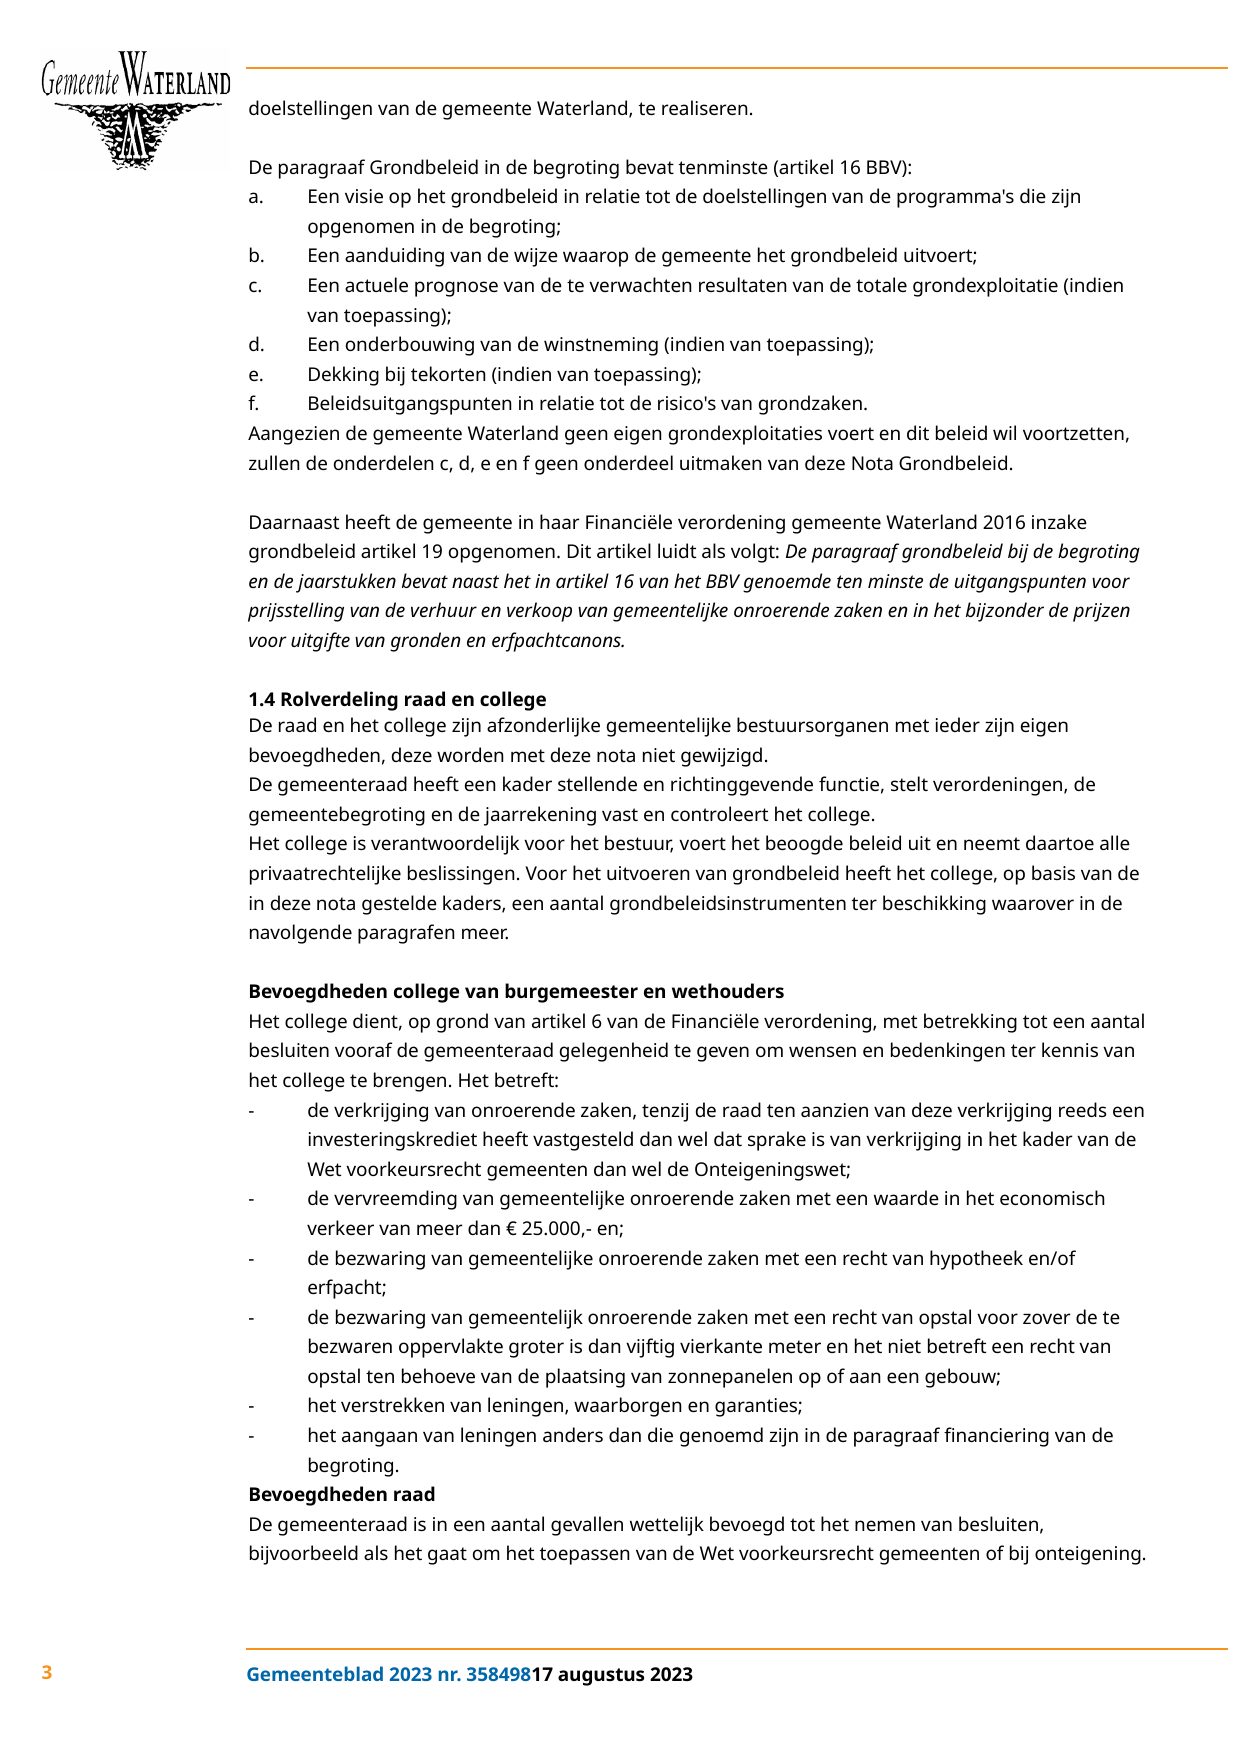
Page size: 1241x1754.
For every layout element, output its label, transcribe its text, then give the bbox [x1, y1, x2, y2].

text Bevoegdheden college van burgemeester en wethouders [248, 978, 1152, 1004]
list Een aanduiding van de wijze waarop de gemeente het grondbeleid uitvoert; [248, 243, 1152, 268]
list het verstrekken van leningen, waarborgen en garanties; [248, 1393, 1152, 1418]
text doelstellingen van de gemeente Waterland, te realiseren. [248, 95, 1152, 121]
picture [41, 47, 231, 172]
text Bevoegdheden raad [248, 1481, 1152, 1507]
list de verkrijging van onroerende zaken, tenzij de raad ten aanzien van deze verkrijging reeds een investeringskrediet heeft vastgesteld dan wel dat sprake is van verkrijging in het kader van de Wet voorkeursrecht gemeenten dan wel de Onteigeningswet; [248, 1097, 1152, 1182]
list de bezwaring van gemeentelijke onroerende zaken met een recht van hypotheek en/of erfpacht; [248, 1245, 1152, 1300]
list Een onderbouwing van de winstneming (indien van toepassing); [248, 331, 1152, 357]
list Een visie op het grondbeleid in relatie tot de doelstellingen van de programma's die zijn opgenomen in de begroting; [248, 183, 1152, 239]
list de vervreemding van gemeentelijke onroerende zaken met een waarde in het economisch verkeer van meer dan € 25.000,- en; [248, 1186, 1152, 1241]
text De gemeenteraad heeft een kader stellende en richtinggevende functie, stelt verordeningen, de gemeentebegroting en de jaarrekening vast en controleert het college. [248, 771, 1152, 827]
list de bezwaring van gemeentelijk onroerende zaken met een recht van opstal voor zover de te bezwaren oppervlakte groter is dan vijftig vierkante meter en het niet betreft een recht van opstal ten behoeve van de plaatsing van zonnepanelen op of aan een gebouw; [248, 1304, 1152, 1389]
list Een actuele prognose van de te verwachten resultaten van de totale grondexploitatie (indien van toepassing); [248, 272, 1152, 328]
list Dekking bij tekorten (indien van toepassing); [248, 361, 1152, 387]
text De paragraaf Grondbeleid in de begroting bevat tenminste (artikel 16 BBV): [248, 154, 1152, 180]
text Daarnaast heeft de gemeente in haar Financiële verordening gemeente Waterland 2016 inzake grondbeleid artikel 19 opgenomen. Dit artikel luidt als volgt: De paragraaf grondbeleid bij de begroting en de jaarstukken bevat naast het in artikel 16 van het BBV genoemde ten minste de uitgangspunten voor prijsstelling van de verhuur en verkoop van gemeentelijke onroerende zaken en in het bijzonder de prijzen voor uitgifte van gronden en erfpachtcanons. [248, 509, 1152, 653]
list Beleidsuitgangspunten in relatie tot de risico's van grondzaken. [248, 391, 1152, 416]
list het aangaan van leningen anders dan die genoemd zijn in de paragraaf financiering van de begroting. [248, 1422, 1152, 1477]
text Aangezien de gemeente Waterland geen eigen grondexploitaties voert en dit beleid wil voortzetten, zullen de onderdelen c, d, e en f geen onderdeel uitmaken van deze Nota Grondbeleid. [248, 420, 1152, 476]
text De gemeenteraad is in een aantal gevallen wettelijk bevoegd tot het nemen van besluiten, bijvoorbeeld als het gaat om het toepassen van de Wet voorkeursrecht gemeenten of bij onteigening. [248, 1511, 1152, 1566]
text De raad en het college zijn afzonderlijke gemeentelijke bestuursorganen met ieder zijn eigen bevoegdheden, deze worden met deze nota niet gewijzigd. [248, 712, 1152, 767]
text Het college dient, op grond van artikel 6 van de Financiële verordening, met betrekking tot een aantal besluiten vooraf de gemeenteraad gelegenheid te geven om wensen en bedenkingen ter kennis van het college te brengen. Het betreft: [248, 1008, 1152, 1093]
text Het college is verantwoordelijk voor het bestuur, voert het beoogde beleid uit en neemt daartoe alle privaatrechtelijke beslissingen. Voor het uitvoeren van grondbeleid heeft het college, op basis van de in deze nota gestelde kaders, een aantal grondbeleidsinstrumenten ter beschikking waarover in de navolgende paragrafen meer. [248, 831, 1152, 945]
text 1.4 Rolverdeling raad en college [248, 686, 1152, 712]
